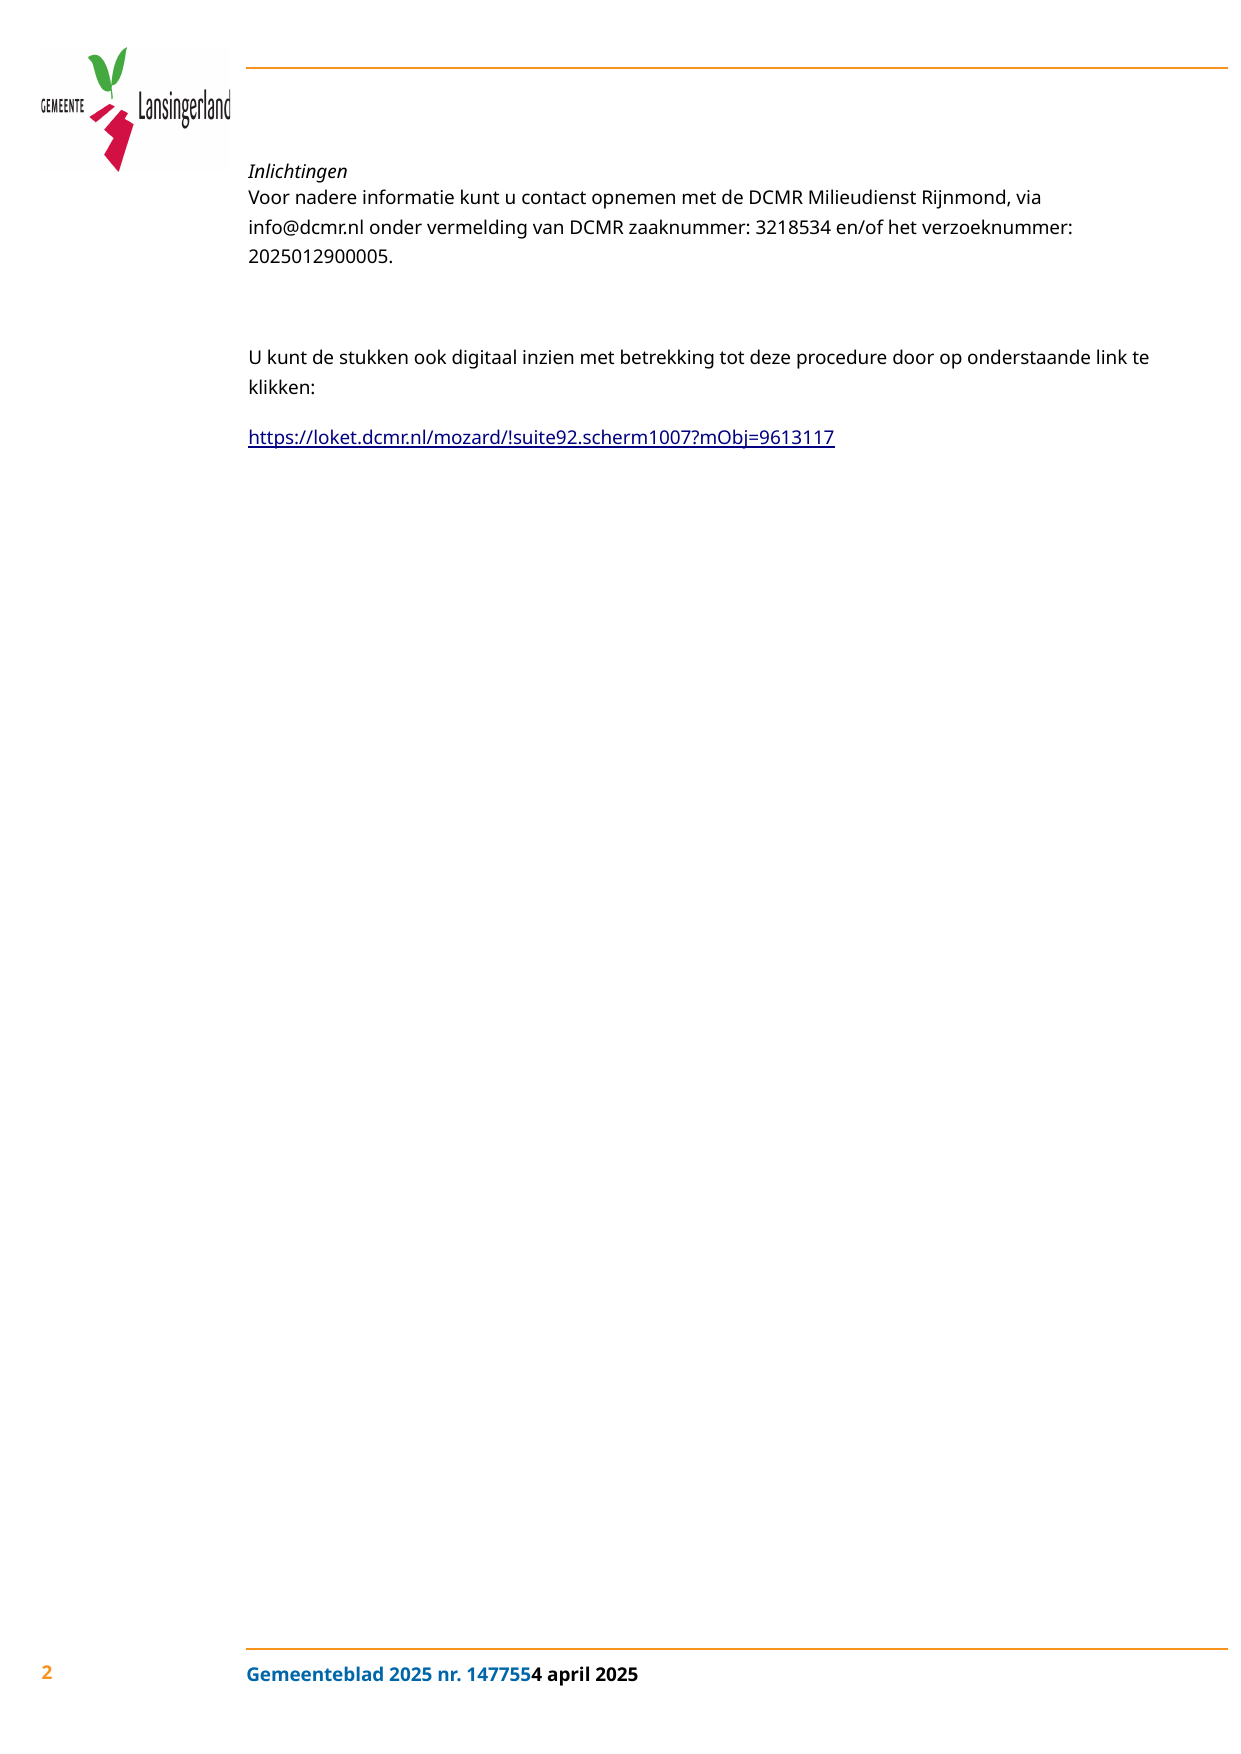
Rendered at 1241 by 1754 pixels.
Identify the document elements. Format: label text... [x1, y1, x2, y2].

text U kunt de stukken ook digitaal inzien met betrekking tot deze procedure door op onderstaande link te klikken: [248, 344, 1152, 400]
text https://loket.dcmr.nl/mozard/!suite92.scherm1007?mObj=9613117 [248, 424, 1152, 450]
text Inlichtingen [248, 159, 1152, 184]
picture [41, 47, 231, 172]
text Voor nadere informatie kunt u contact opnemen met de DCMR Milieudienst Rijnmond, via info@dcmr.nl onder vermelding van DCMR zaaknummer: 3218534 en/of het verzoeknummer: 2025012900005. [248, 184, 1152, 269]
